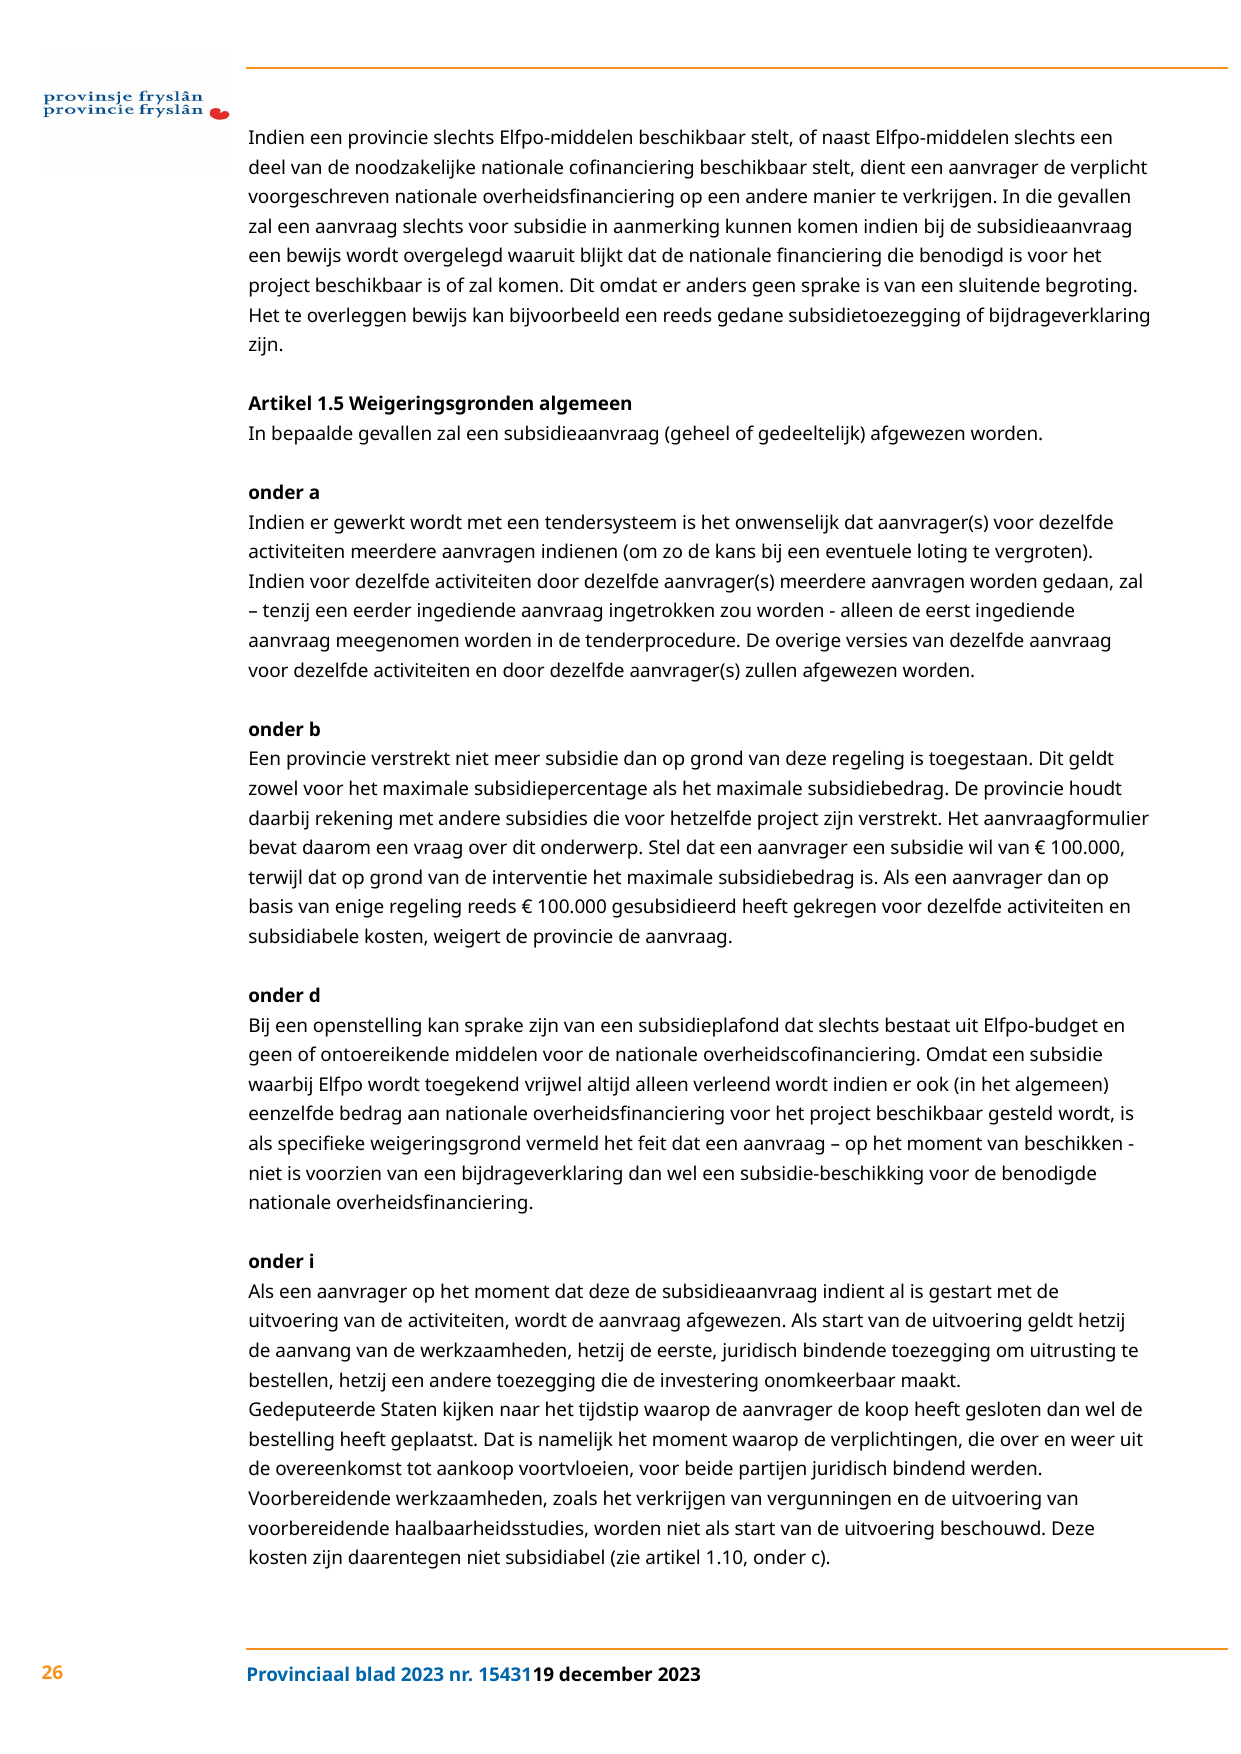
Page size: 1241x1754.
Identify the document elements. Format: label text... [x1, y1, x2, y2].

text In bepaalde gevallen zal een subsidieaanvraag (geheel of gedeeltelijk) afgewezen worden. [248, 420, 1152, 446]
text onder a [248, 479, 1152, 505]
text Indien er gewerkt wordt met een tendersysteem is het onwenselijk dat aanvrager(s) voor dezelfde activiteiten meerdere aanvragen indienen (om zo de kans bij een eventuele loting te vergroten). Indien voor dezelfde activiteiten door dezelfde aanvrager(s) meerdere aanvragen worden gedaan, zal – tenzij een eerder ingediende aanvraag ingetrokken zou worden - alleen de eerst ingediende aanvraag meegenomen worden in de tenderprocedure. De overige versies van dezelfde aanvraag voor dezelfde activiteiten en door dezelfde aanvrager(s) zullen afgewezen worden. [248, 509, 1152, 683]
text Indien een provincie slechts Elfpo-middelen beschikbaar stelt, of naast Elfpo-middelen slechts een deel van de noodzakelijke nationale cofinanciering beschikbaar stelt, dient een aanvrager de verplicht voorgeschreven nationale overheidsfinanciering op een andere manier te verkrijgen. In die gevallen zal een aanvraag slechts voor subsidie in aanmerking kunnen komen indien bij de subsidieaanvraag een bewijs wordt overgelegd waaruit blijkt dat de nationale financiering die benodigd is voor het project beschikbaar is of zal komen. Dit omdat er anders geen sprake is van een sluitende begroting. Het te overleggen bewijs kan bijvoorbeeld een reeds gedane subsidietoezegging of bijdrageverklaring zijn. [248, 124, 1152, 357]
picture [41, 47, 231, 172]
text Bij een openstelling kan sprake zijn van een subsidieplafond dat slechts bestaat uit Elfpo-budget en geen of ontoereikende middelen voor de nationale overheidscofinanciering. Omdat een subsidie waarbij Elfpo wordt toegekend vrijwel altijd alleen verleend wordt indien er ook (in het algemeen) eenzelfde bedrag aan nationale overheidsfinanciering voor het project beschikbaar gesteld wordt, is als specifieke weigeringsgrond vermeld het feit dat een aanvraag – op het moment van beschikken - niet is voorzien van een bijdrageverklaring dan wel een subsidie-beschikking voor de benodigde nationale overheidsfinanciering. [248, 1012, 1152, 1215]
text onder d [248, 982, 1152, 1008]
text Een provincie verstrekt niet meer subsidie dan op grond van deze regeling is toegestaan. Dit geldt zowel voor het maximale subsidiepercentage als het maximale subsidiebedrag. De provincie houdt daarbij rekening met andere subsidies die voor hetzelfde project zijn verstrekt. Het aanvraagformulier bevat daarom een vraag over dit onderwerp. Stel dat een aanvrager een subsidie wil van € 100.000, terwijl dat op grond van de interventie het maximale subsidiebedrag is. Als een aanvrager dan op basis van enige regeling reeds € 100.000 gesubsidieerd heeft gekregen voor dezelfde activiteiten en subsidiabele kosten, weigert de provincie de aanvraag. [248, 746, 1152, 949]
text onder i [248, 1248, 1152, 1274]
text onder b [248, 716, 1152, 742]
text Als een aanvrager op het moment dat deze de subsidieaanvraag indient al is gestart met de uitvoering van de activiteiten, wordt de aanvraag afgewezen. Als start van de uitvoering geldt hetzij de aanvang van de werkzaamheden, hetzij de eerste, juridisch bindende toezegging om uitrusting te bestellen, hetzij een andere toezegging die de investering onomkeerbaar maakt. [248, 1278, 1152, 1393]
text Gedeputeerde Staten kijken naar het tijdstip waarop de aanvrager de koop heeft gesloten dan wel de bestelling heeft geplaatst. Dat is namelijk het moment waarop de verplichtingen, die over en weer uit de overeenkomst tot aankoop voortvloeien, voor beide partijen juridisch bindend werden. Voorbereidende werkzaamheden, zoals het verkrijgen van vergunningen en de uitvoering van voorbereidende haalbaarheidsstudies, worden niet als start van de uitvoering beschouwd. Deze kosten zijn daarentegen niet subsidiabel (zie artikel 1.10, onder c). [248, 1396, 1152, 1570]
text Artikel 1.5 Weigeringsgronden algemeen [248, 391, 1152, 416]
